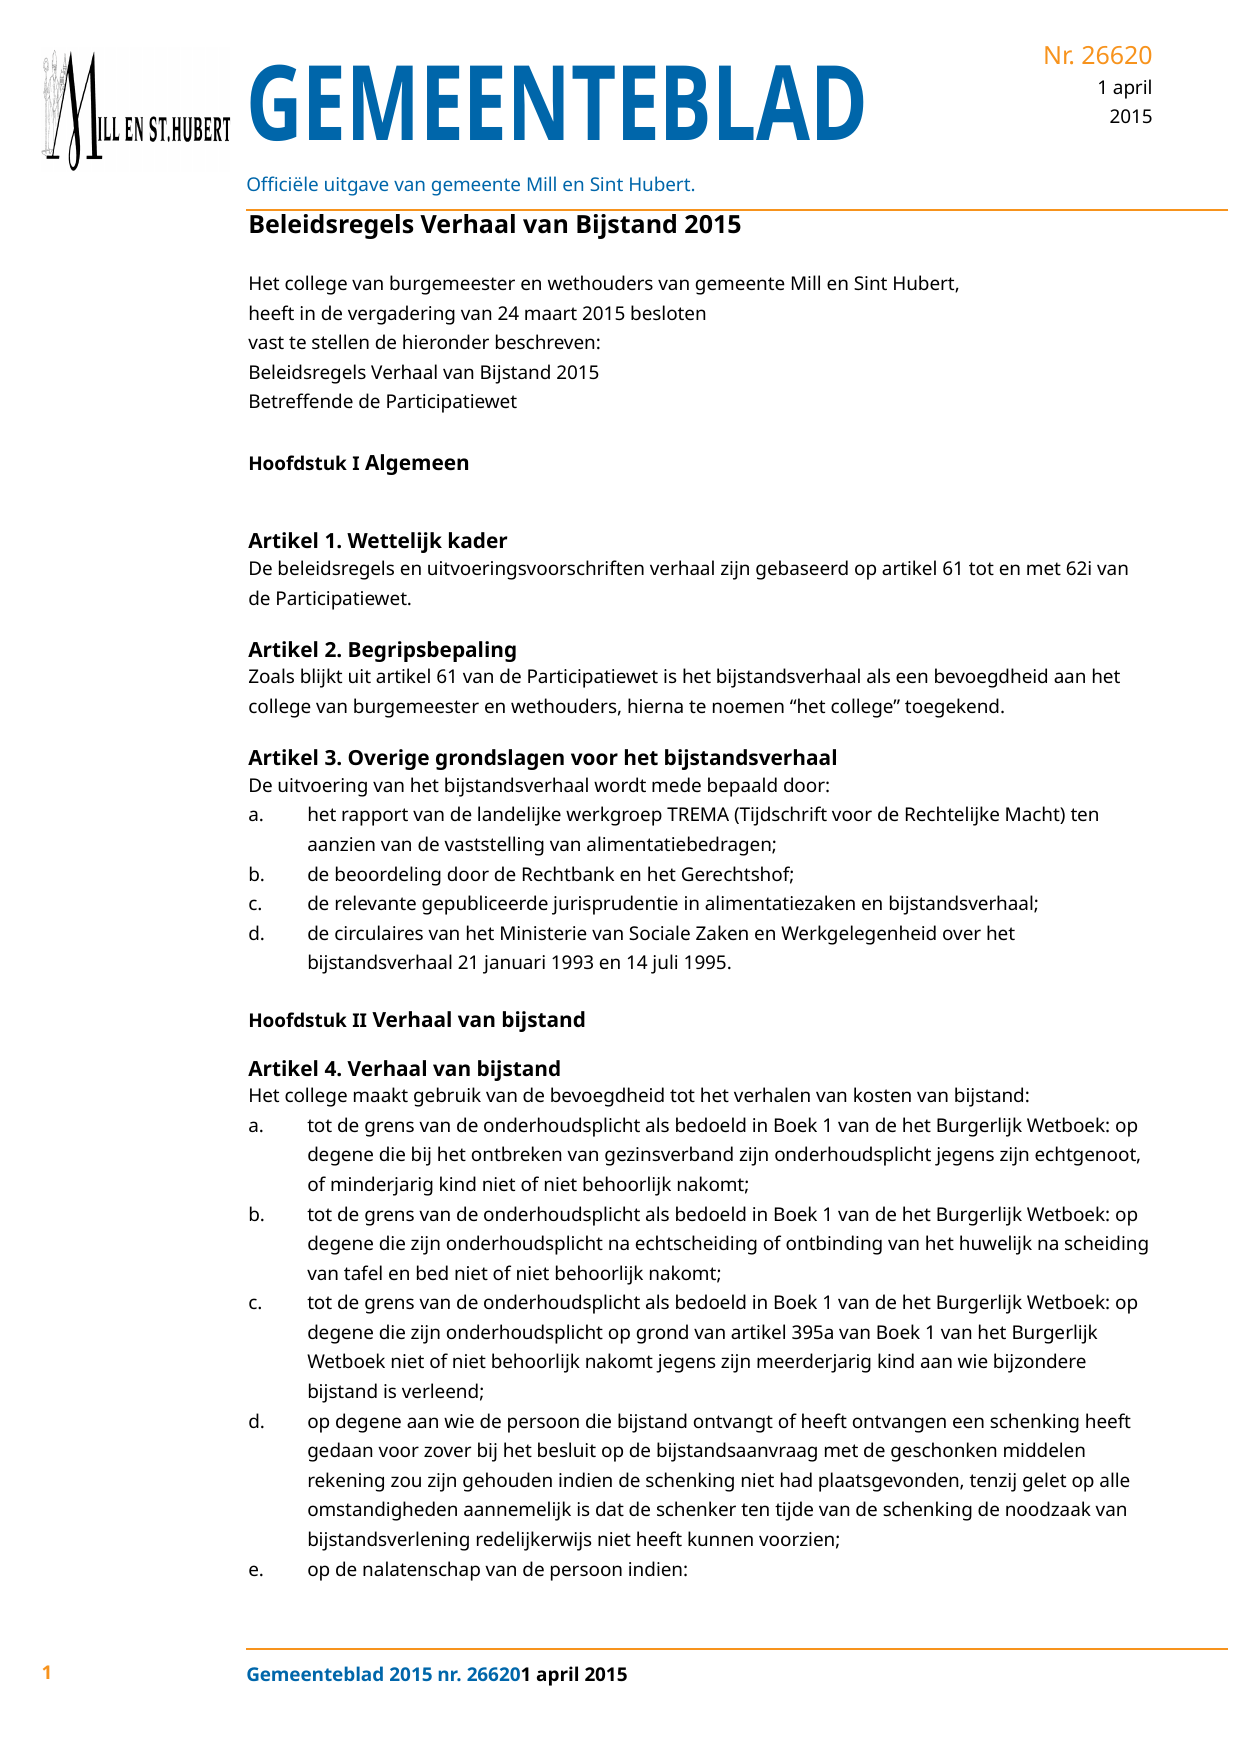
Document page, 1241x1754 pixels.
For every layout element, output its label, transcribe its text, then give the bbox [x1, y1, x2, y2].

list tot de grens van de onderhoudsplicht als bedoeld in Boek 1 van de het Burgerlijk Wetboek: op degene die bij het ontbreken van gezinsverband zijn onderhoudsplicht jegens zijn echtgenoot, of minderjarig kind niet of niet behoorlijk nakomt; [248, 1112, 1152, 1197]
text Hoofdstuk II Verhaal van bijstand [248, 1005, 1152, 1033]
text Artikel 3. Overige grondslagen voor het bijstandsverhaal [248, 743, 1152, 772]
list tot de grens van de onderhoudsplicht als bedoeld in Boek 1 van de het Burgerlijk Wetboek: op degene die zijn onderhoudsplicht na echtscheiding of ontbinding van het huwelijk na scheiding van tafel en bed niet of niet behoorlijk nakomt; [248, 1201, 1152, 1286]
text Hoofdstuk I Algemeen [248, 448, 1152, 476]
text vast te stellen de hieronder beschreven: [248, 329, 1152, 355]
text Het college van burgemeester en wethouders van gemeente Mill en Sint Hubert, [248, 270, 1152, 296]
text Artikel 2. Begripsbepaling [248, 635, 1152, 663]
picture [41, 47, 231, 172]
list het rapport van de landelijke werkgroep TREMA (Tijdschrift voor de Rechtelijke Macht) ten aanzien van de vaststelling van alimentatiebedragen; [248, 802, 1152, 857]
text Artikel 1. Wettelijk kader [248, 527, 1152, 555]
text Zoals blijkt uit artikel 61 van de Participatiewet is het bijstandsverhaal als een bevoegdheid aan het college van burgemeester en wethouders, hierna te noemen “het college” toegekend. [248, 663, 1152, 719]
list de relevante gepubliceerde jurisprudentie in alimentatiezaken en bijstandsverhaal; [248, 890, 1152, 916]
text De uitvoering van het bijstandsverhaal wordt mede bepaald door: [248, 772, 1152, 798]
text De beleidsregels en uitvoeringsvoorschriften verhaal zijn gebaseerd op artikel 61 tot en met 62i van de Participatiewet. [248, 555, 1152, 610]
list tot de grens van de onderhoudsplicht als bedoeld in Boek 1 van de het Burgerlijk Wetboek: op degene die zijn onderhoudsplicht op grond van artikel 395a van Boek 1 van het Burgerlijk Wetboek niet of niet behoorlijk nakomt jegens zijn meerderjarig kind aan wie bijzondere bijstand is verleend; [248, 1289, 1152, 1404]
list de beoordeling door de Rechtbank en het Gerechtshof; [248, 861, 1152, 886]
text Beleidsregels Verhaal van Bijstand 2015 [248, 359, 1152, 385]
text Het college maakt gebruik van de bevoegdheid tot het verhalen van kosten van bijstand: [248, 1082, 1152, 1108]
list de circulaires van het Ministerie van Sociale Zaken en Werkgelegenheid over het bijstandsverhaal 21 januari 1993 en 14 juli 1995. [248, 920, 1152, 975]
text heeft in de vergadering van 24 maart 2015 besloten [248, 300, 1152, 326]
text Beleidsregels Verhaal van Bijstand 2015 [248, 211, 1152, 241]
text Artikel 4. Verhaal van bijstand [248, 1054, 1152, 1082]
text Betreffende de Participatiewet [248, 389, 1152, 414]
list op degene aan wie de persoon die bijstand ontvangt of heeft ontvangen een schenking heeft gedaan voor zover bij het besluit op de bijstandsaanvraag met de geschonken middelen rekening zou zijn gehouden indien de schenking niet had plaatsgevonden, tenzij gelet op alle omstandigheden aannemelijk is dat de schenker ten tijde van de schenking de noodzaak van bijstandsverlening redelijkerwijs niet heeft kunnen voorzien; [248, 1408, 1152, 1552]
list op de nalatenschap van de persoon indien: [248, 1556, 1152, 1582]
